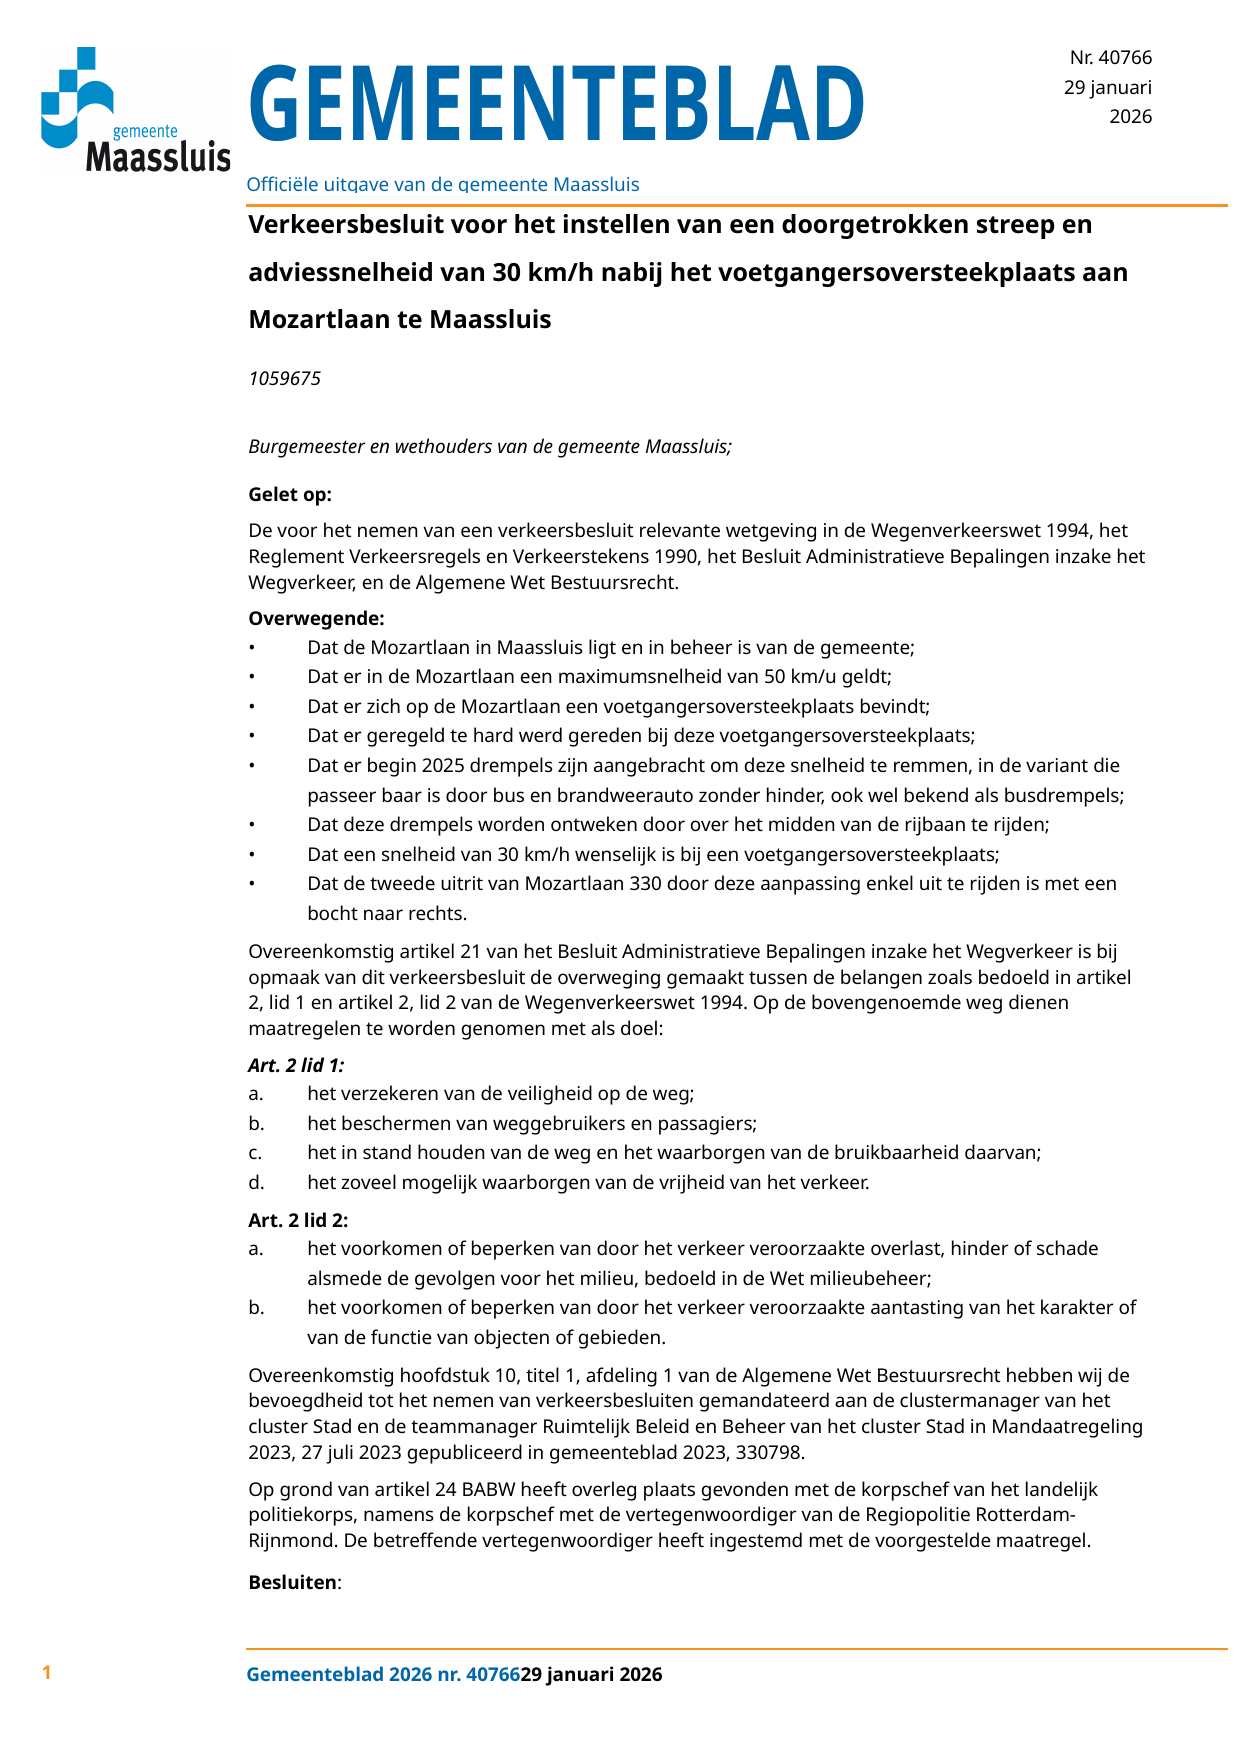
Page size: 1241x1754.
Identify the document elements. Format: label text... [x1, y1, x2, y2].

picture [41, 47, 77, 92]
list het zoveel mogelijk waarborgen van de vrijheid van het verkeer. [248, 1169, 1152, 1195]
text Overwegende: [248, 606, 1152, 631]
list het beschermen van weggebruikers en passagiers; [248, 1110, 1152, 1136]
list Dat deze drempels worden ontweken door over het midden van de rijbaan te rijden; [248, 811, 1152, 837]
list Dat er geregeld te hard werd gereden bij deze voetgangersoversteekplaats; [248, 723, 1152, 748]
list het verzekeren van de veiligheid op de weg; [248, 1080, 1152, 1106]
list het voorkomen of beperken van door het verkeer veroorzaakte overlast, hinder of schade alsmede de gevolgen voor het milieu, bedoeld in de Wet milieubeheer; [248, 1235, 1152, 1291]
text Burgemeester en wethouders van de gemeente Maassluis; [248, 433, 1152, 459]
text Besluiten: [248, 1569, 1152, 1595]
list het in stand houden van de weg en het waarborgen van de bruikbaarheid daarvan; [248, 1139, 1152, 1165]
list Dat de Mozartlaan in Maassluis ligt en in beheer is van de gemeente; [248, 634, 1152, 660]
text Art. 2 lid 2: [248, 1207, 1152, 1233]
text De voor het nemen van een verkeersbesluit relevante wetgeving in de Wegenverkeerswet 1994, het Reglement Verkeersregels en Verkeerstekens 1990, het Besluit Administratieve Bepalingen inzake het Wegverkeer, en de Algemene Wet Bestuursrecht. [248, 517, 1152, 595]
text Op grond van artikel 24 BABW heeft overleg plaats gevonden met de korpschef van het landelijk politiekorps, namens de korpschef met de vertegenwoordiger van de Regiopolitie Rotterdam-Rijnmond. De betreffende vertegenwoordiger heeft ingestemd met de voorgestelde maatregel. [248, 1476, 1152, 1553]
text Verkeersbesluit voor het instellen van een doorgetrokken streep en adviessnelheid van 30 km/h nabij het voetgangersoversteekplaats aan Mozartlaan te Maassluis [248, 207, 1152, 336]
list Dat er in de Mozartlaan een maximumsnelheid van 50 km/u geldt; [248, 663, 1152, 689]
list het voorkomen of beperken van door het verkeer veroorzaakte aantasting van het karakter of van de functie van objecten of gebieden. [248, 1294, 1152, 1350]
list Dat een snelheid van 30 km/h wenselijk is bij een voetgangersoversteekplaats; [248, 841, 1152, 867]
text Overeenkomstig artikel 21 van het Besluit Administratieve Bepalingen inzake het Wegverkeer is bij opmaak van dit verkeersbesluit de overweging gemaakt tussen de belangen zoals bedoeld in artikel 2, lid 1 en artikel 2, lid 2 van de Wegenverkeerswet 1994. Op de bovengenoemde weg dienen maatregelen te worden genomen met als doel: [248, 938, 1152, 1041]
text Art. 2 lid 1: [248, 1052, 1152, 1078]
picture [41, 47, 231, 172]
text Gelet op: [248, 481, 1152, 507]
list Dat er zich op de Mozartlaan een voetgangersoversteekplaats bevindt; [248, 693, 1152, 719]
list Dat er begin 2025 drempels zijn aangebracht om deze snelheid te remmen, in de variant die passeer baar is door bus en brandweerauto zonder hinder, ook wel bekend als busdrempels; [248, 752, 1152, 808]
text 1059675 [248, 366, 1152, 391]
list Dat de tweede uitrit van Mozartlaan 330 door deze aanpassing enkel uit te rijden is met een bocht naar rechts. [248, 871, 1152, 926]
text Overeenkomstig hoofdstuk 10, titel 1, afdeling 1 van de Algemene Wet Bestuursrecht hebben wij de bevoegdheid tot het nemen van verkeersbesluiten gemandateerd aan de clustermanager van het cluster Stad en de teammanager Ruimtelijk Beleid en Beheer van het cluster Stad in Mandaatregeling 2023, 27 juli 2023 gepubliceerd in gemeenteblad 2023, 330798. [248, 1362, 1152, 1465]
